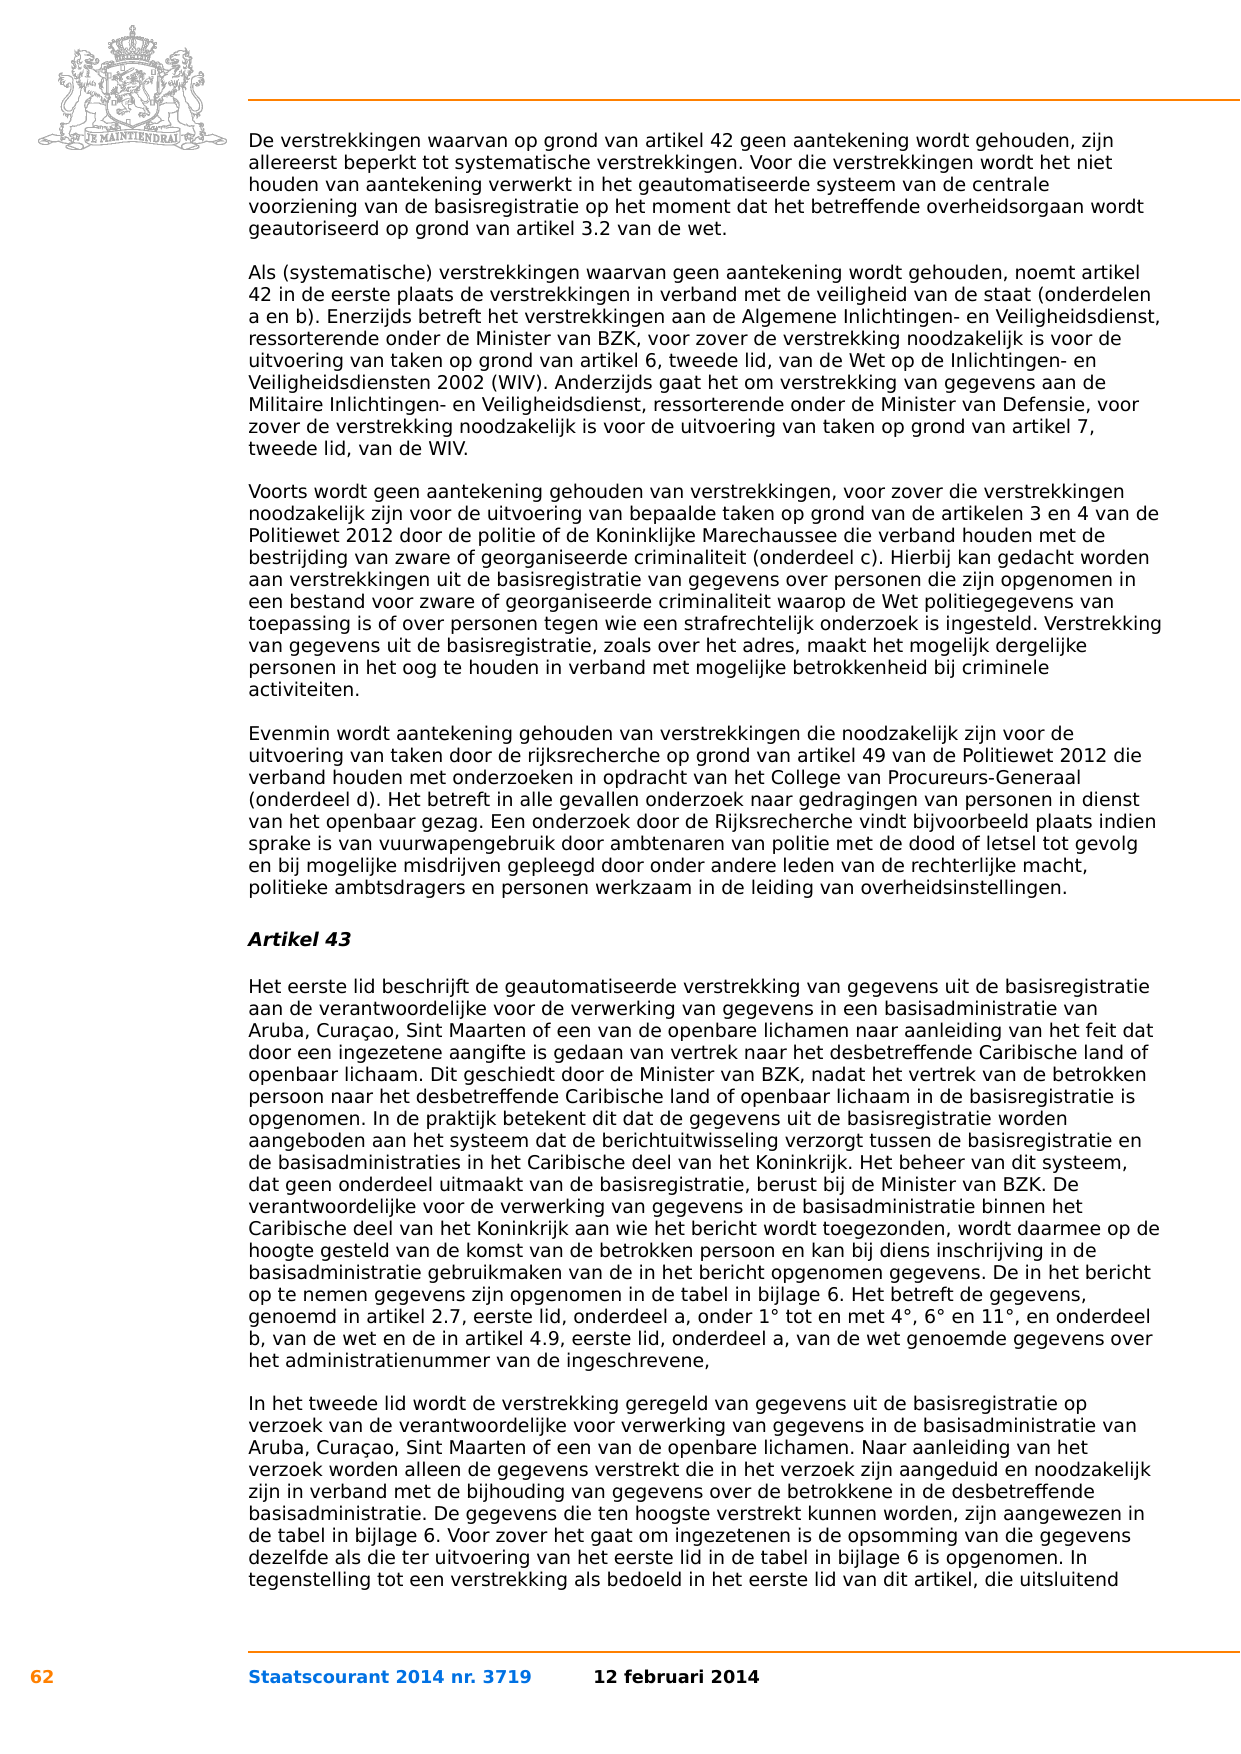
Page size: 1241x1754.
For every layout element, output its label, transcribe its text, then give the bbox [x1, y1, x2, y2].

text Het eerste lid beschrijft de geautomatiseerde verstrekking van gegevens uit de basisregistratie aan de verantwoordelijke voor de verwerking van gegevens in een basisadministratie van Aruba, Curaçao, Sint Maarten of een van de openbare lichamen naar aanleiding van het feit dat door een ingezetene aangifte is gedaan van vertrek naar het desbetreffende Caribische land of openbaar lichaam. Dit geschiedt door de Minister van BZK, nadat het vertrek van de betrokken persoon naar het desbetreffende Caribische land of openbaar lichaam in de basisregistratie is opgenomen. In de praktijk betekent dit dat de gegevens uit de basisregistratie worden aangeboden aan het systeem dat de berichtuitwisseling verzorgt tussen de basisregistratie en de basisadministraties in het Caribische deel van het Koninkrijk. Het beheer van dit systeem, dat geen onderdeel uitmaakt van de basisregistratie, berust bij de Minister van BZK. De verantwoordelijke voor de verwerking van gegevens in de basisadministratie binnen het Caribische deel van het Koninkrijk aan wie het bericht wordt toegezonden, wordt daarmee op de hoogte gesteld van de komst van de betrokken persoon en kan bij diens inschrijving in de basisadministratie gebruikmaken van de in het bericht opgenomen gegevens. De in het bericht op te nemen gegevens zijn opgenomen in de tabel in bijlage 6. Het betreft de gegevens, genoemd in artikel 2.7, eerste lid, onderdeel a, onder 1° tot en met 4°, 6° en 11°, en onderdeel b, van de wet en de in artikel 4.9, eerste lid, onderdeel a, van de wet genoemde gegevens over het administratienummer van de ingeschrevene, [248, 976, 1163, 1371]
text Voorts wordt geen aantekening gehouden van verstrekkingen, voor zover die verstrekkingen noodzakelijk zijn voor de uitvoering van bepaalde taken op grond van de artikelen 3 en 4 van de Politiewet 2012 door de politie of de Koninklijke Marechaussee die verband houden met de bestrijding van zware of georganiseerde criminaliteit (onderdeel c). Hierbij kan gedacht worden aan verstrekkingen uit de basisregistratie van gegevens over personen die zijn opgenomen in een bestand voor zware of georganiseerde criminaliteit waarop de Wet politiegegevens van toepassing is of over personen tegen wie een strafrechtelijk onderzoek is ingesteld. Verstrekking van gegevens uit de basisregistratie, zoals over het adres, maakt het mogelijk dergelijke personen in het oog te houden in verband met mogelijke betrokkenheid bij criminele activiteiten. [248, 481, 1163, 701]
text In het tweede lid wordt de verstrekking geregeld van gegevens uit de basisregistratie op verzoek van de verantwoordelijke voor verwerking van gegevens in de basisadministratie van Aruba, Curaçao, Sint Maarten of een van de openbare lichamen. Naar aanleiding van het verzoek worden alleen de gegevens verstrekt die in het verzoek zijn aangeduid en noodzakelijk zijn in verband met de bijhouding van gegevens over de betrokkene in de desbetreffende basisadministratie. De gegevens die ten hoogste verstrekt kunnen worden, zijn aangewezen in de tabel in bijlage 6. Voor zover het gaat om ingezetenen is de opsomming van die gegevens dezelfde als die ter uitvoering van het eerste lid in de tabel in bijlage 6 is opgenomen. In tegenstelling tot een verstrekking als bedoeld in het eerste lid van dit artikel, die uitsluitend [248, 1393, 1163, 1591]
text Evenmin wordt aantekening gehouden van verstrekkingen die noodzakelijk zijn voor de uitvoering van taken door de rijksrecherche op grond van artikel 49 van de Politiewet 2012 die verband houden met onderzoeken in opdracht van het College van Procureurs-Generaal (onderdeel d). Het betreft in alle gevallen onderzoek naar gedragingen van personen in dienst van het openbaar gezag. Een onderzoek door de Rijksrecherche vindt bijvoorbeeld plaats indien sprake is van vuurwapengebruik door ambtenaren van politie met de dood of letsel tot gevolg en bij mogelijke misdrijven gepleegd door onder andere leden van de rechterlijke macht, politieke ambtsdragers en personen werkzaam in de leiding van overheidsinstellingen. [248, 723, 1163, 899]
text Als (systematische) verstrekkingen waarvan geen aantekening wordt gehouden, noemt artikel 42 in de eerste plaats de verstrekkingen in verband met de veiligheid van de staat (onderdelen a en b). Enerzijds betreft het verstrekkingen aan de Algemene Inlichtingen- en Veiligheidsdienst, ressorterende onder de Minister van BZK, voor zover de verstrekking noodzakelijk is voor de uitvoering van taken op grond van artikel 6, tweede lid, van de Wet op de Inlichtingen- en Veiligheidsdiensten 2002 (WIV). Anderzijds gaat het om verstrekking van gegevens aan de Militaire Inlichtingen- en Veiligheidsdienst, ressorterende onder de Minister van Defensie, voor zover de verstrekking noodzakelijk is voor de uitvoering van taken op grond van artikel 7, tweede lid, van de WIV. [248, 262, 1163, 459]
picture [38, 25, 227, 150]
text De verstrekkingen waarvan op grond van artikel 42 geen aantekening wordt gehouden, zijn allereerst beperkt tot systematische verstrekkingen. Voor die verstrekkingen wordt het niet houden van aantekening verwerkt in het geautomatiseerde systeem van de centrale voorziening van de basisregistratie op het moment dat het betreffende overheidsorgaan wordt geautoriseerd op grond van artikel 3.2 van de wet. [248, 130, 1163, 240]
subtitle Artikel 43 [248, 929, 1163, 951]
